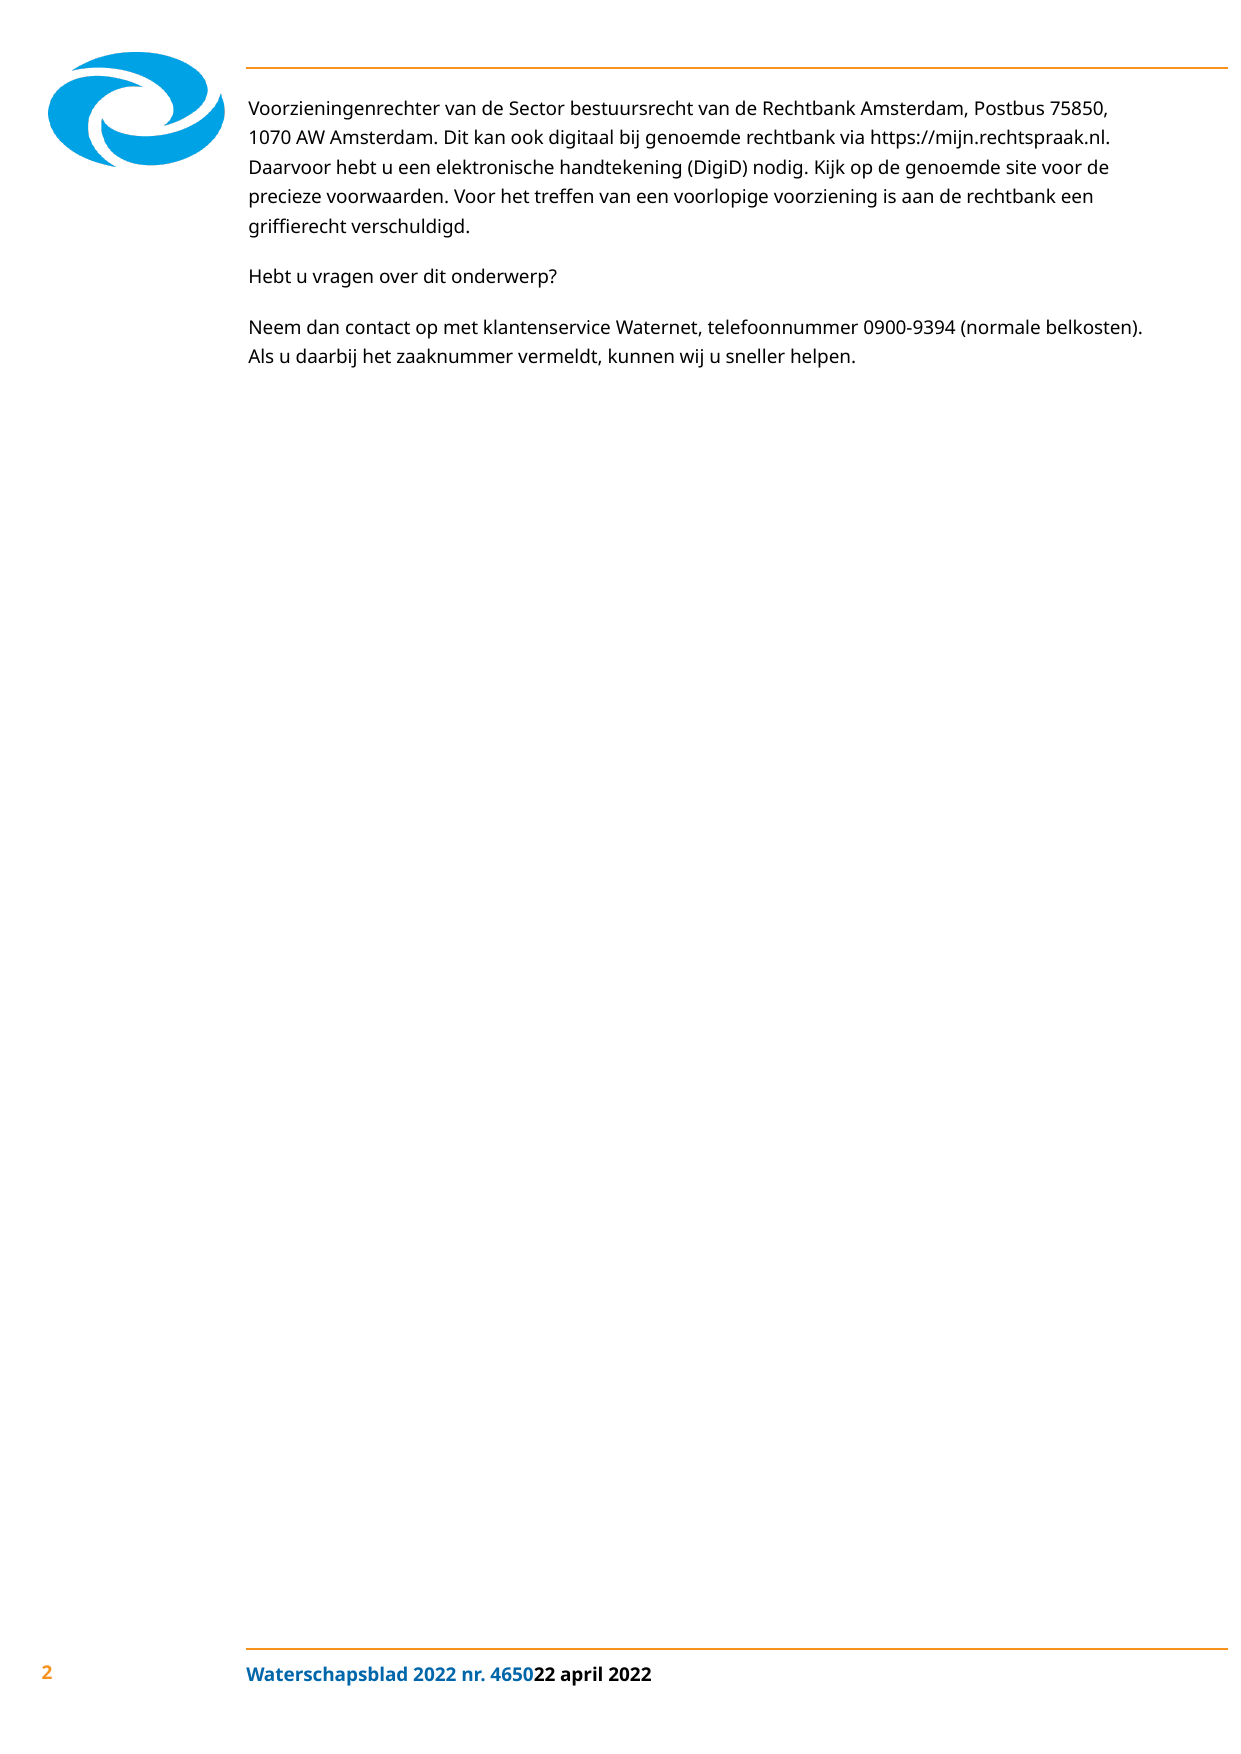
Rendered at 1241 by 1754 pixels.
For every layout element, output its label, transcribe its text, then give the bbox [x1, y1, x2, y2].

text Neem dan contact op met klantenservice Waternet, telefoonnummer 0900-9394 (normale belkosten). Als u daarbij het zaaknummer vermeldt, kunnen wij u sneller helpen. [248, 314, 1152, 369]
picture [41, 47, 231, 172]
text Hebt u vragen over dit onderwerp? [248, 263, 1152, 289]
text Voorzieningenrechter van de Sector bestuursrecht van de Rechtbank Amsterdam, Postbus 75850, 1070 AW Amsterdam. Dit kan ook digitaal bij genoemde rechtbank via https://mijn.rechtspraak.nl. Daarvoor hebt u een elektronische handtekening (DigiD) nodig. Kijk op de genoemde site voor de precieze voorwaarden. Voor het treffen van een voorlopige voorziening is aan de rechtbank een griffierecht verschuldigd. [248, 95, 1152, 239]
